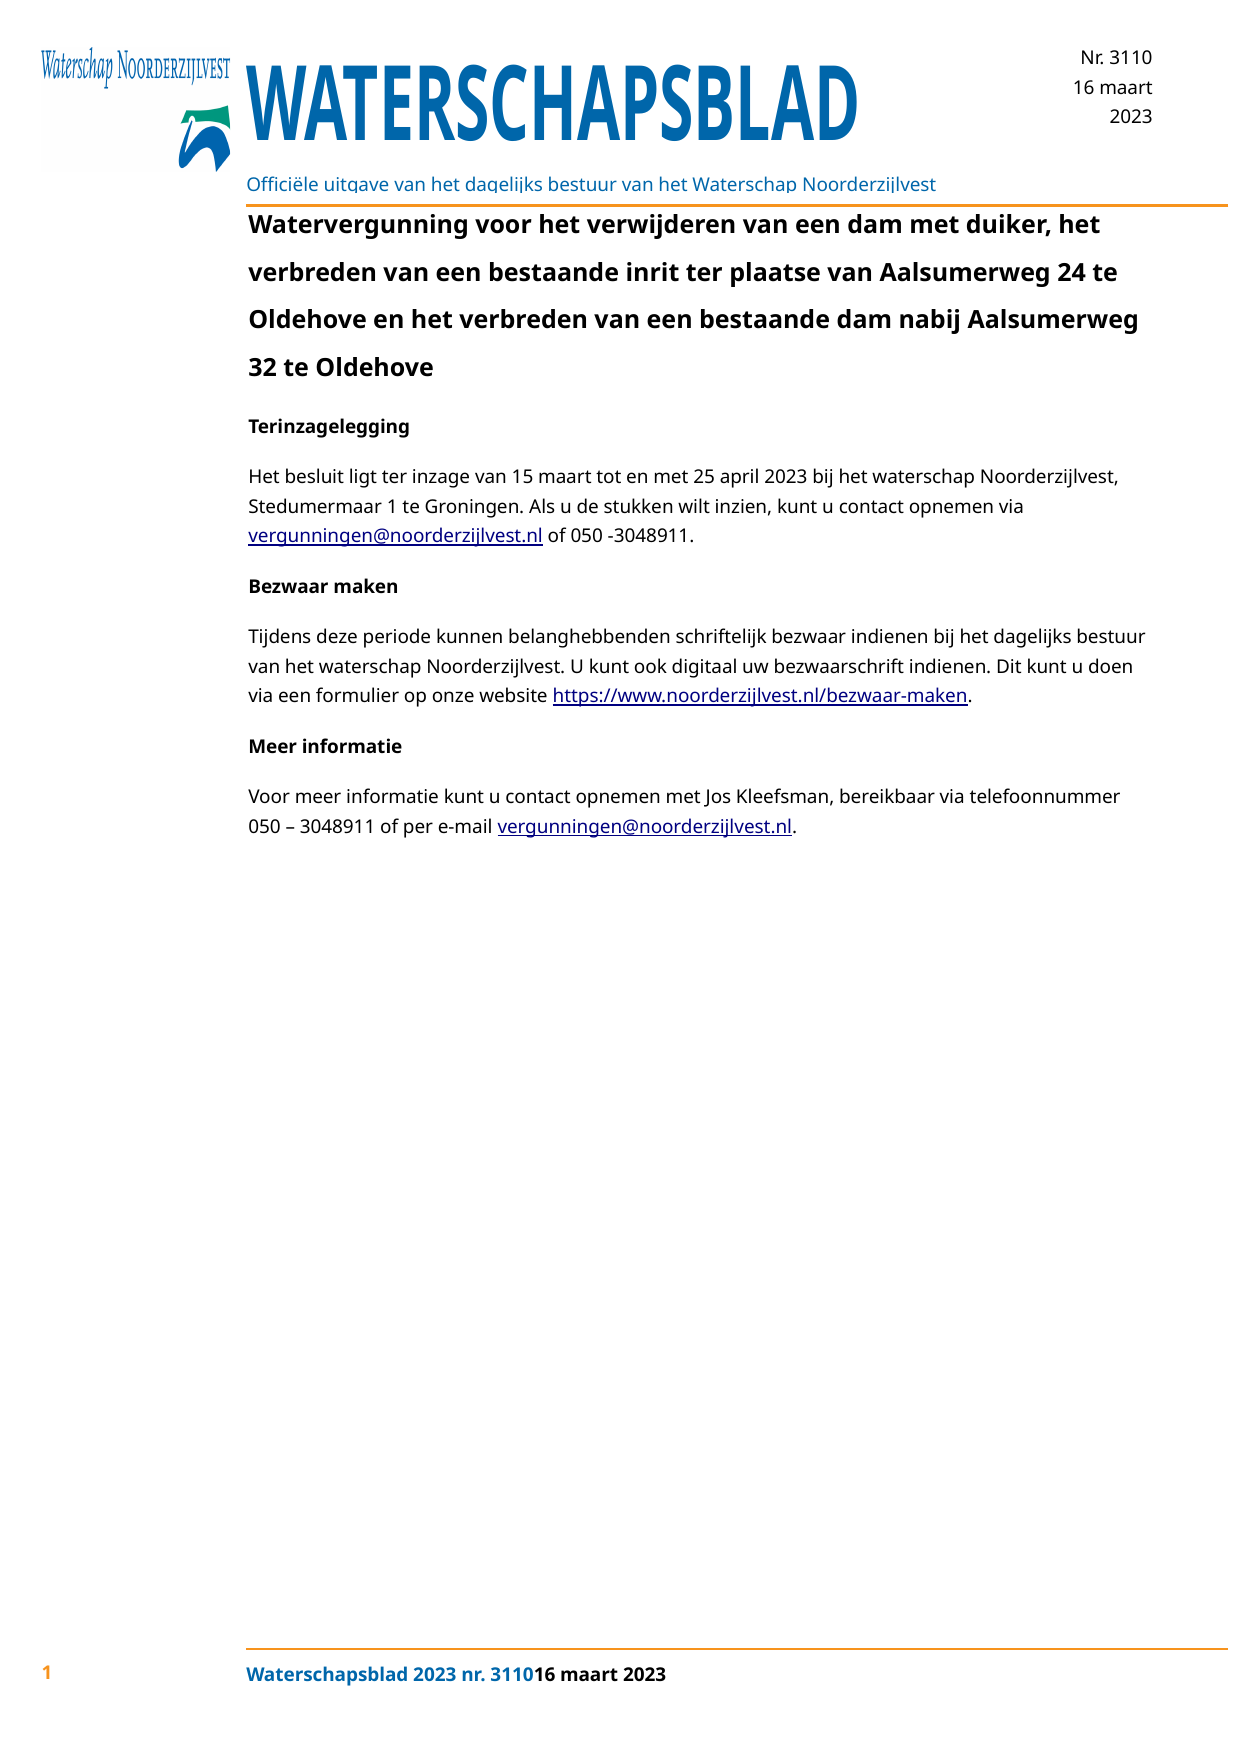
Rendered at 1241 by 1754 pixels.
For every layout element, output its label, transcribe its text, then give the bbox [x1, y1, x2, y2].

text Tijdens deze periode kunnen belanghebbenden schriftelijk bezwaar indienen bij het dagelijks bestuur van het waterschap Noorderzijlvest. U kunt ook digitaal uw bezwaarschrift indienen. Dit kunt u doen via een formulier op onze website https://www.noorderzijlvest.nl/bezwaar-maken. [248, 623, 1152, 708]
text Voor meer informatie kunt u contact opnemen met Jos Kleefsman, bereikbaar via telefoonnummer 050 – 3048911 of per e-mail vergunningen@noorderzijlvest.nl. [248, 783, 1152, 839]
text Het besluit ligt ter inzage van 15 maart tot en met 25 april 2023 bij het waterschap Noorderzijlvest, Stedumermaar 1 te Groningen. Als u de stukken wilt inzien, kunt u contact opnemen via vergunningen@noorderzijlvest.nl of 050 -3048911. [248, 463, 1152, 548]
picture [41, 47, 231, 172]
text Terinzagelegging [248, 413, 1152, 439]
text Watervergunning voor het verwijderen van een dam met duiker, het verbreden van een bestaande inrit ter plaatse van Aalsumerweg 24 te Oldehove en het verbreden van een bestaande dam nabij Aalsumerweg 32 te Oldehove [248, 207, 1152, 384]
text Meer informatie [248, 733, 1152, 759]
text Bezwaar maken [248, 573, 1152, 599]
